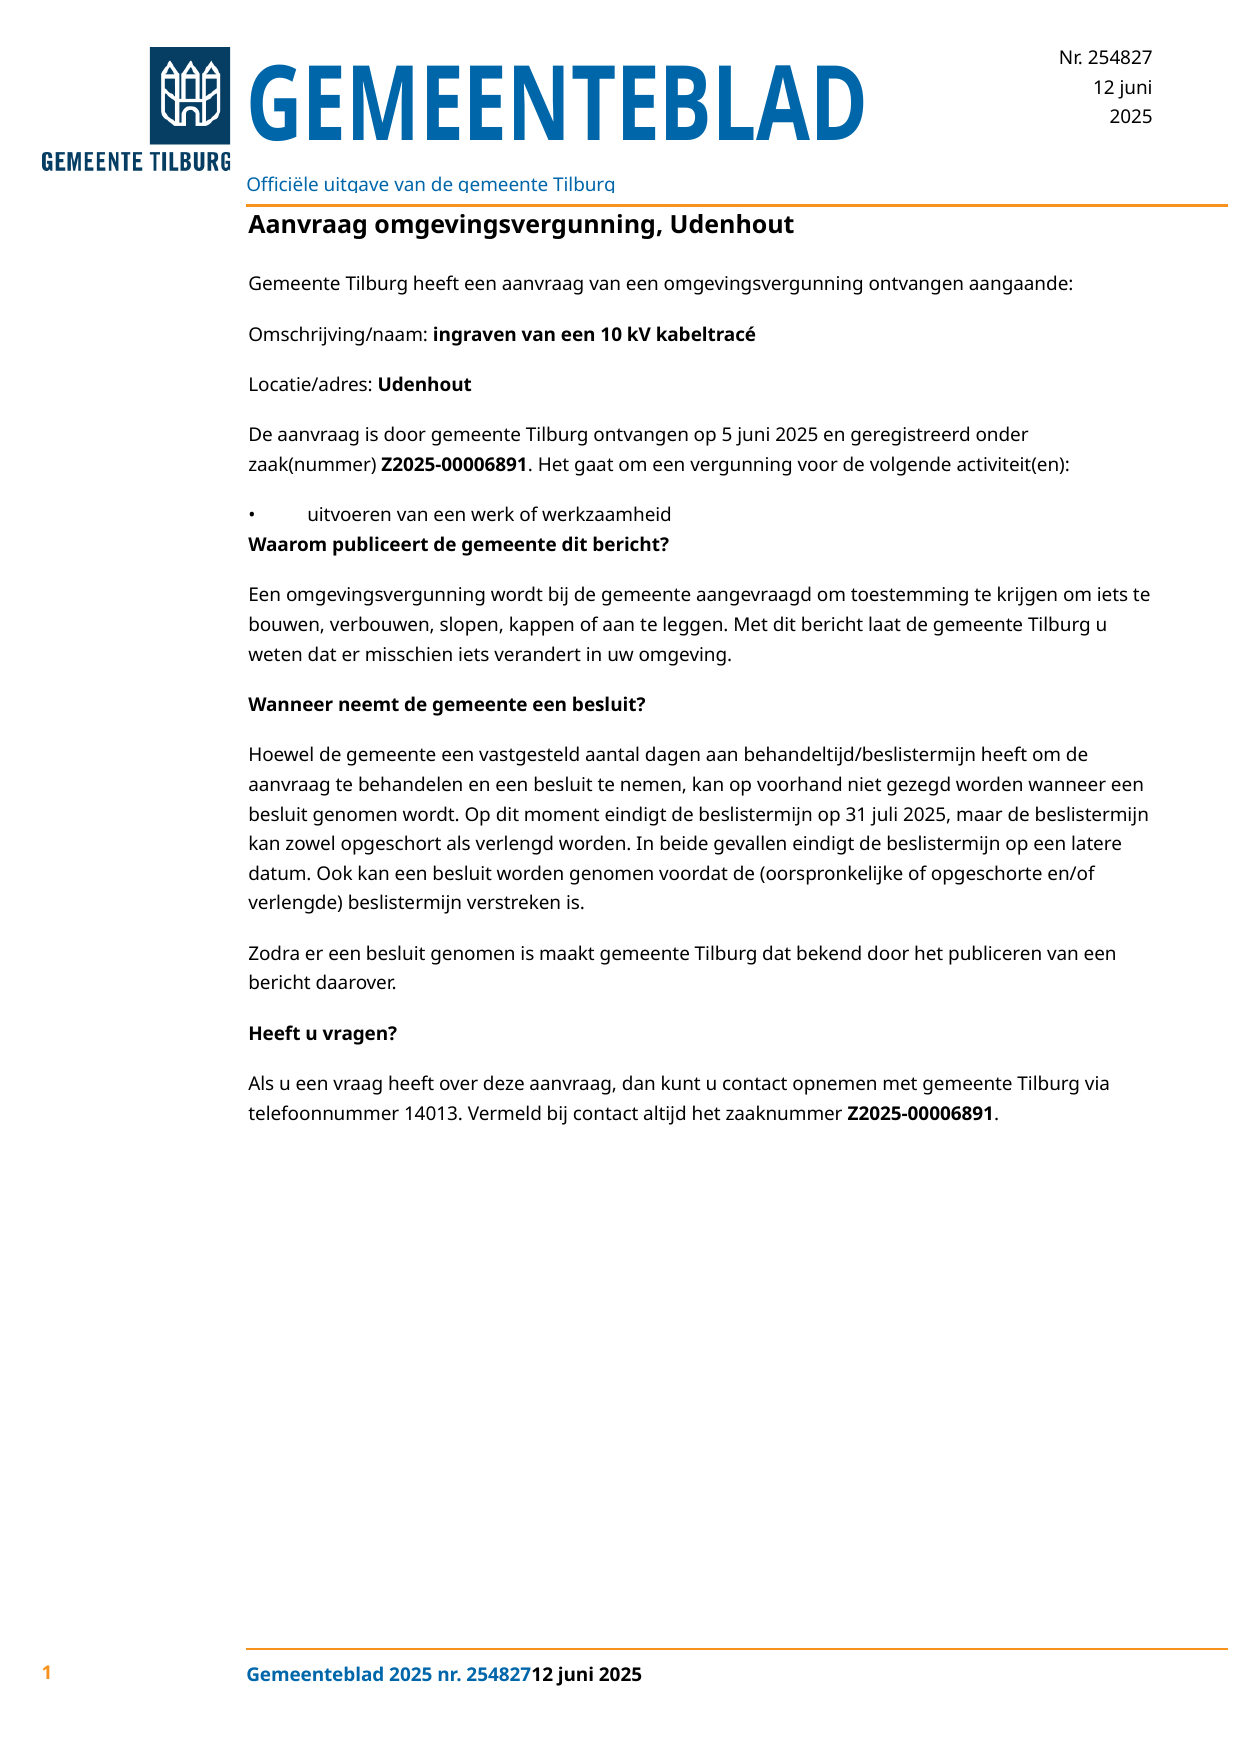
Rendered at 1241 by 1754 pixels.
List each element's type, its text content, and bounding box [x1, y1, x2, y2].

text Aanvraag omgevingsvergunning, Udenhout [248, 207, 1152, 241]
list uitvoeren van een werk of werkzaamheid [248, 502, 1152, 527]
text Omschrijving/naam: ingraven van een 10 kV kabeltracé [248, 321, 1152, 346]
text De aanvraag is door gemeente Tilburg ontvangen op 5 juni 2025 en geregistreerd onder zaak(nummer) Z2025-00006891. Het gaat om een vergunning voor de volgende activiteit(en): [248, 422, 1152, 477]
text Waarom publiceert de gemeente dit bericht? [248, 531, 1152, 557]
text Heeft u vragen? [248, 1020, 1152, 1046]
text Als u een vraag heeft over deze aanvraag, dan kunt u contact opnemen met gemeente Tilburg via telefoonnummer 14013. Vermeld bij contact altijd het zaaknummer Z2025-00006891. [248, 1070, 1152, 1126]
text Gemeente Tilburg heeft een aanvraag van een omgevingsvergunning ontvangen aangaande: [248, 270, 1152, 296]
picture [41, 47, 231, 172]
text Zodra er een besluit genomen is maakt gemeente Tilburg dat bekend door het publiceren van een bericht daarover. [248, 940, 1152, 995]
text Een omgevingsvergunning wordt bij de gemeente aangevraagd om toestemming te krijgen om iets te bouwen, verbouwen, slopen, kappen of aan te leggen. Met dit bericht laat de gemeente Tilburg u weten dat er misschien iets verandert in uw omgeving. [248, 582, 1152, 666]
text Hoewel de gemeente een vastgesteld aantal dagen aan behandeltijd/beslistermijn heeft om de aanvraag te behandelen en een besluit te nemen, kan op voorhand niet gezegd worden wanneer een besluit genomen wordt. Op dit moment eindigt de beslistermijn op 31 juli 2025, maar de beslistermijn kan zowel opgeschort als verlengd worden. In beide gevallen eindigt de beslistermijn op een latere datum. Ook kan een besluit worden genomen voordat de (oorspronkelijke of opgeschorte en/of verlengde) beslistermijn verstreken is. [248, 742, 1152, 915]
text Wanneer neemt de gemeente een besluit? [248, 691, 1152, 717]
text Locatie/adres: Udenhout [248, 371, 1152, 397]
